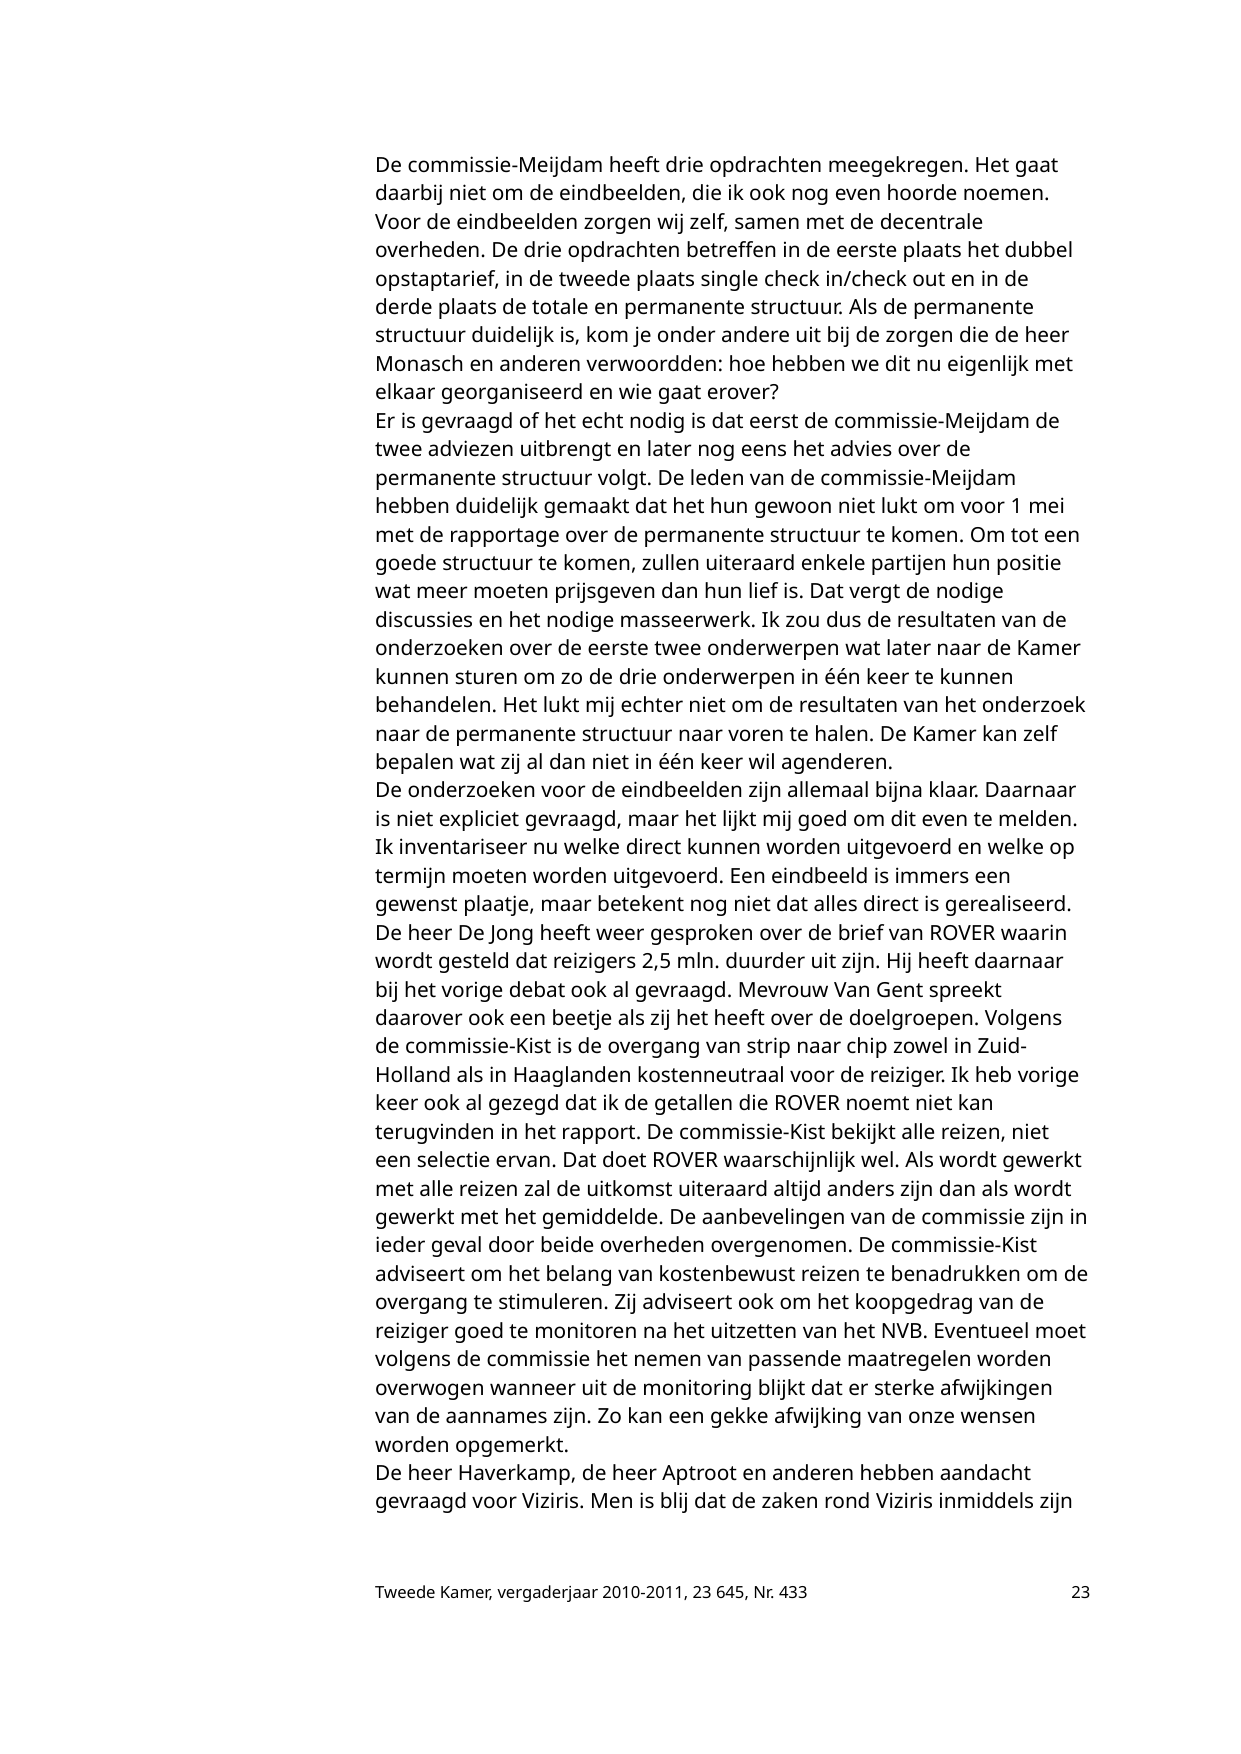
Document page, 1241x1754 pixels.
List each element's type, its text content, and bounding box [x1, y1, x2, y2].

text De heer Haverkamp, de heer Aptroot en anderen hebben aandacht gevraagd voor Viziris. Men is blij dat de zaken rond Viziris inmiddels zijn [375, 1458, 1090, 1515]
text De heer De Jong heeft weer gesproken over de brief van ROVER waarin wordt gesteld dat reizigers 2,5 mln. duurder uit zijn. Hij heeft daarnaar bij het vorige debat ook al gevraagd. Mevrouw Van Gent spreekt daarover ook een beetje als zij het heeft over de doelgroepen. Volgens de commissie-Kist is de overgang van strip naar chip zowel in Zuid-Holland als in Haaglanden kostenneutraal voor de reiziger. Ik heb vorige keer ook al gezegd dat ik de getallen die ROVER noemt niet kan terugvinden in het rapport. De commissie-Kist bekijkt alle reizen, niet een selectie ervan. Dat doet ROVER waarschijnlijk wel. Als wordt gewerkt met alle reizen zal de uitkomst uiteraard altijd anders zijn dan als wordt gewerkt met het gemiddelde. De aanbevelingen van de commissie zijn in ieder geval door beide overheden overgenomen. De commissie-Kist adviseert om het belang van kostenbewust reizen te benadrukken om de overgang te stimuleren. Zij adviseert ook om het koopgedrag van de reiziger goed te monitoren na het uitzetten van het NVB. Eventueel moet volgens de commissie het nemen van passende maatregelen worden overwogen wanneer uit de monitoring blijkt dat er sterke afwijkingen van de aannames zijn. Zo kan een gekke afwijking van onze wensen worden opgemerkt. [375, 918, 1090, 1458]
text De commissie-Meijdam heeft drie opdrachten meegekregen. Het gaat daarbij niet om de eindbeelden, die ik ook nog even hoorde noemen. Voor de eindbeelden zorgen wij zelf, samen met de decentrale overheden. De drie opdrachten betreffen in de eerste plaats het dubbel opstaptarief, in de tweede plaats single check in/check out en in de derde plaats de totale en permanente structuur. Als de permanente structuur duidelijk is, kom je onder andere uit bij de zorgen die de heer Monasch en anderen verwoordden: hoe hebben we dit nu eigenlijk met elkaar georganiseerd en wie gaat erover? [375, 150, 1090, 406]
text Er is gevraagd of het echt nodig is dat eerst de commissie-Meijdam de twee adviezen uitbrengt en later nog eens het advies over de permanente structuur volgt. De leden van de commissie-Meijdam hebben duidelijk gemaakt dat het hun gewoon niet lukt om voor 1 mei met de rapportage over de permanente structuur te komen. Om tot een goede structuur te komen, zullen uiteraard enkele partijen hun positie wat meer moeten prijsgeven dan hun lief is. Dat vergt de nodige discussies en het nodige masseerwerk. Ik zou dus de resultaten van de onderzoeken over de eerste twee onderwerpen wat later naar de Kamer kunnen sturen om zo de drie onderwerpen in één keer te kunnen behandelen. Het lukt mij echter niet om de resultaten van het onderzoek naar de permanente structuur naar voren te halen. De Kamer kan zelf bepalen wat zij al dan niet in één keer wil agenderen. [375, 406, 1090, 776]
text De onderzoeken voor de eindbeelden zijn allemaal bijna klaar. Daarnaar is niet expliciet gevraagd, maar het lijkt mij goed om dit even te melden. Ik inventariseer nu welke direct kunnen worden uitgevoerd en welke op termijn moeten worden uitgevoerd. Een eindbeeld is immers een gewenst plaatje, maar betekent nog niet dat alles direct is gerealiseerd. [375, 776, 1090, 918]
